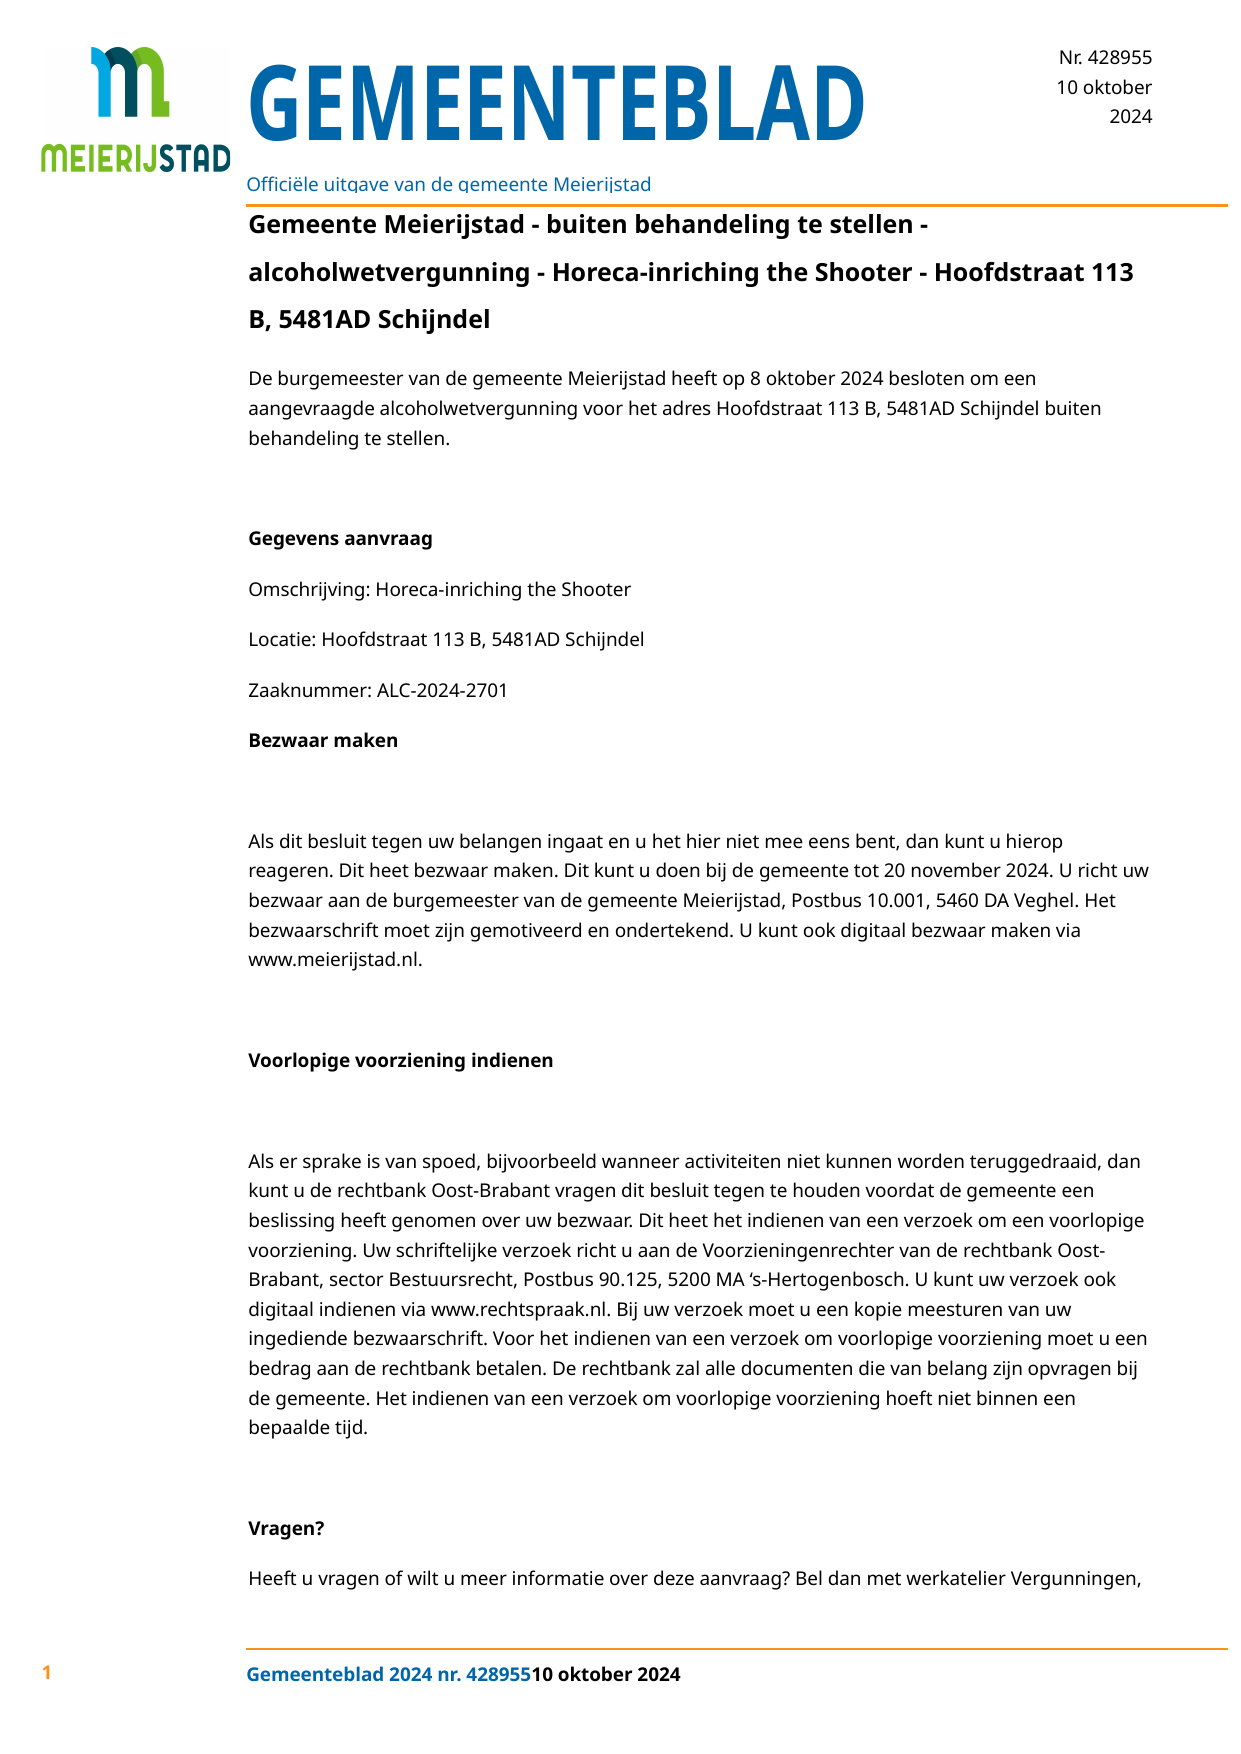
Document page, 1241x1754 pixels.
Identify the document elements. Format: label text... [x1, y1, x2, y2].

text Gemeente Meierijstad - buiten behandeling te stellen - alcoholwetvergunning - Horeca-inriching the Shooter - Hoofdstraat 113 B, 5481AD Schijndel [248, 207, 1152, 336]
text Gegevens aanvraag [248, 526, 1152, 551]
text Locatie: Hoofdstraat 113 B, 5481AD Schijndel [248, 626, 1152, 652]
text De burgemeester van de gemeente Meierijstad heeft op 8 oktober 2024 besloten om een aangevraagde alcoholwetvergunning voor het adres Hoofdstraat 113 B, 5481AD Schijndel buiten behandeling te stellen. [248, 366, 1152, 450]
text Bezwaar maken [248, 727, 1152, 753]
text Als er sprake is van spoed, bijvoorbeeld wanneer activiteiten niet kunnen worden teruggedraaid, dan kunt u de rechtbank Oost-Brabant vragen dit besluit tegen te houden voordat de gemeente een beslissing heeft genomen over uw bezwaar. Dit heet het indienen van een verzoek om een voorlopige voorziening. Uw schriftelijke verzoek richt u aan de Voorzieningenrechter van de rechtbank Oost-Brabant, sector Bestuursrecht, Postbus 90.125, 5200 MA ‘s-Hertogenbosch. U kunt uw verzoek ook digitaal indienen via www.rechtspraak.nl. Bij uw verzoek moet u een kopie meesturen van uw ingediende bezwaarschrift. Voor het indienen van een verzoek om voorlopige voorziening moet u een bedrag aan de rechtbank betalen. De rechtbank zal alle documenten die van belang zijn opvragen bij de gemeente. Het indienen van een verzoek om voorlopige voorziening hoeft niet binnen een bepaalde tijd. [248, 1148, 1152, 1440]
text Voorlopige voorziening indienen [248, 1047, 1152, 1073]
text Heeft u vragen of wilt u meer informatie over deze aanvraag? Bel dan met werkatelier Vergunningen, [248, 1566, 1152, 1591]
text Vragen? [248, 1515, 1152, 1541]
text Omschrijving: Horeca-inriching the Shooter [248, 576, 1152, 602]
picture [41, 47, 231, 172]
text Als dit besluit tegen uw belangen ingaat en u het hier niet mee eens bent, dan kunt u hierop reageren. Dit heet bezwaar maken. Dit kunt u doen bij de gemeente tot 20 november 2024. U richt uw bezwaar aan de burgemeester van de gemeente Meierijstad, Postbus 10.001, 5460 DA Veghel. Het bezwaarschrift moet zijn gemotiveerd en ondertekend. U kunt ook digitaal bezwaar maken via www.meierijstad.nl. [248, 828, 1152, 972]
text Zaaknummer: ALC-2024-2701 [248, 677, 1152, 702]
